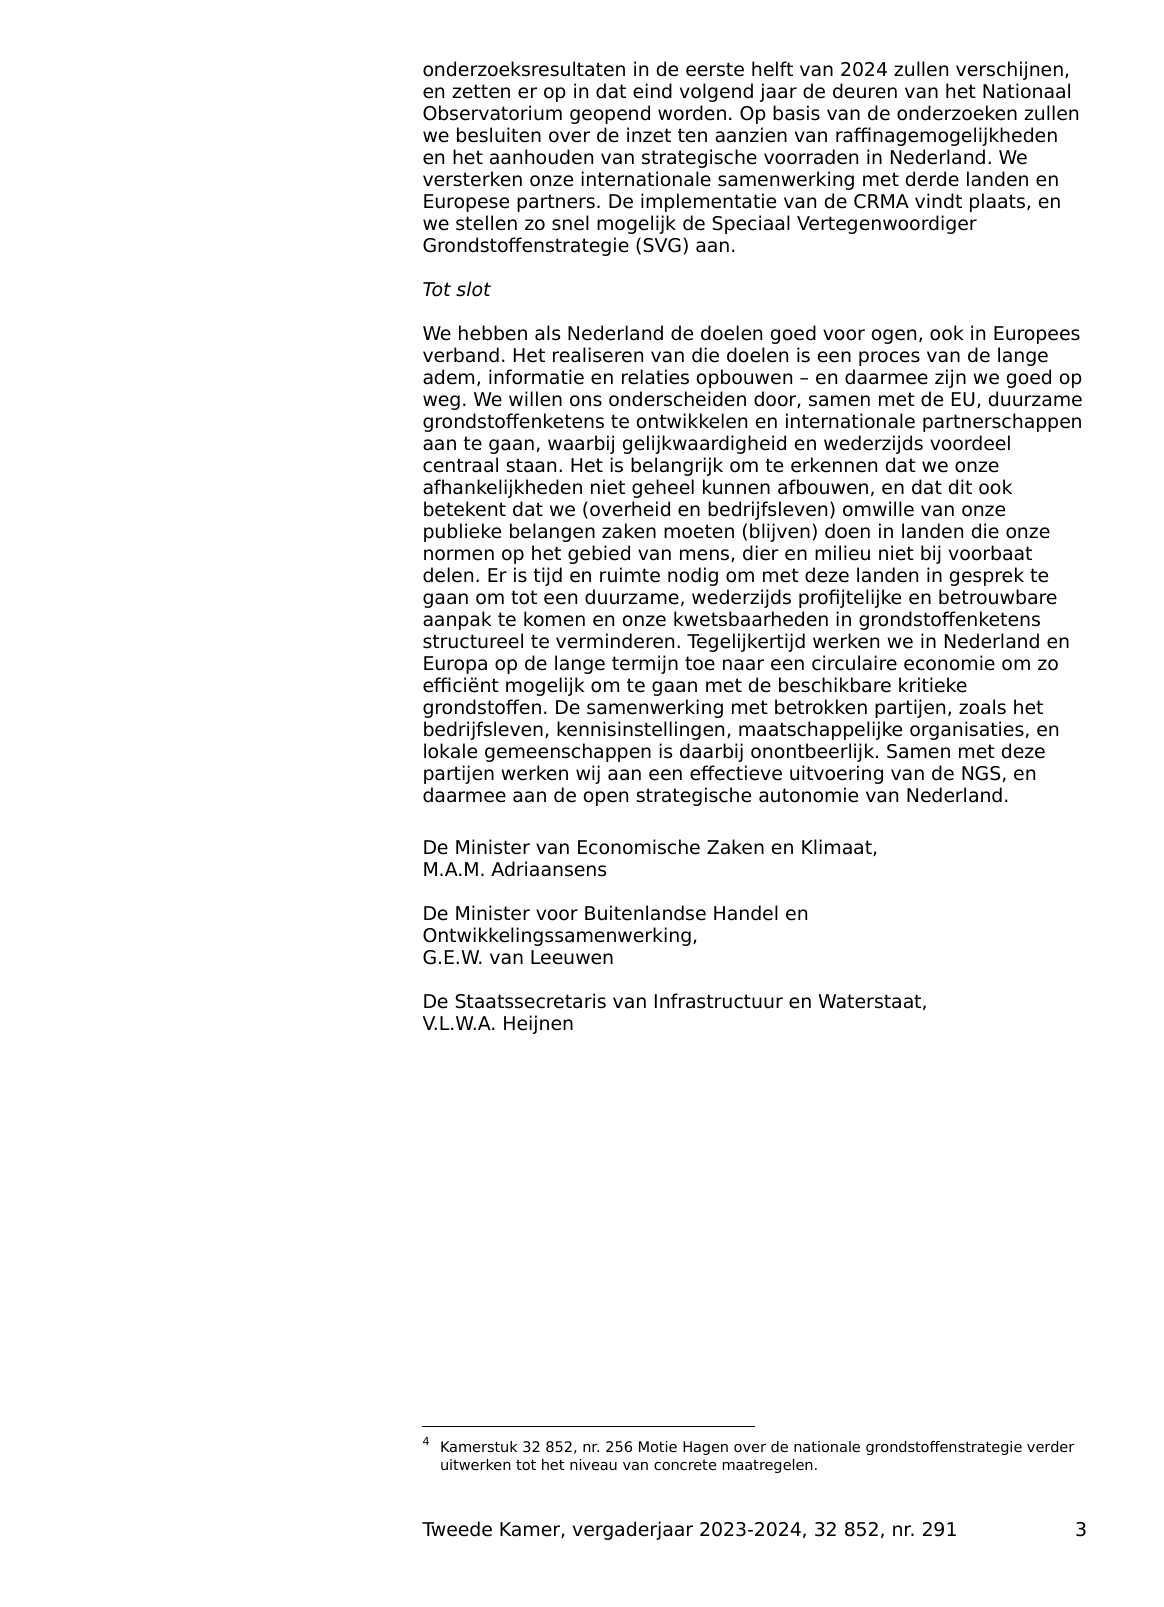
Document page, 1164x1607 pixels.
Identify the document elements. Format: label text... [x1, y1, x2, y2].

text Kamerstuk 32 852, nr. 256 Motie Hagen over de nationale grondstoffenstrategie verder uitwerken tot het niveau van concrete maatregelen. [422, 1435, 1087, 1474]
subtitle Tot slot [422, 279, 1087, 301]
text onderzoeksresultaten in de eerste helft van 2024 zullen verschijnen, en zetten er op in dat eind volgend jaar de deuren van het Nationaal Observatorium geopend worden. Op basis van de onderzoeken zullen we besluiten over de inzet ten aanzien van raffinagemogelijkheden en het aanhouden van strategische voorraden in Nederland. We versterken onze internationale samenwerking met derde landen en Europese partners. De implementatie van de CRMA vindt plaats, en we stellen zo snel mogelijk de Speciaal Vertegenwoordiger Grondstoffenstrategie (SVG) aan. [422, 59, 1087, 257]
text De Minister voor Buitenlandse Handel en Ontwikkelingssamenwerking, G.E.W. van Leeuwen [422, 903, 1087, 969]
text De Minister van Economische Zaken en Klimaat, M.A.M. Adriaansens [422, 837, 1087, 881]
text De Staatssecretaris van Infrastructuur en Waterstaat, V.L.W.A. Heijnen [422, 991, 1087, 1035]
text We hebben als Nederland de doelen goed voor ogen, ook in Europees verband. Het realiseren van die doelen is een proces van de lange adem, informatie en relaties opbouwen – en daarmee zijn we goed op weg. We willen ons onderscheiden door, samen met de EU, duurzame grondstoffenketens te ontwikkelen en internationale partnerschappen aan te gaan, waarbij gelijkwaardigheid en wederzijds voordeel centraal staan. Het is belangrijk om te erkennen dat we onze afhankelijkheden niet geheel kunnen afbouwen, en dat dit ook betekent dat we (overheid en bedrijfsleven) omwille van onze publieke belangen zaken moeten (blijven) doen in landen die onze normen op het gebied van mens, dier en milieu niet bij voorbaat delen. Er is tijd en ruimte nodig om met deze landen in gesprek te gaan om tot een duurzame, wederzijds profijtelijke en betrouwbare aanpak te komen en onze kwetsbaarheden in grondstoffenketens structureel te verminderen. Tegelijkertijd werken we in Nederland en Europa op de lange termijn toe naar een circulaire economie om zo efficiënt mogelijk om te gaan met de beschikbare kritieke grondstoffen. De samenwerking met betrokken partijen, zoals het bedrijfsleven, kennisinstellingen, maatschappelijke organisaties, en lokale gemeenschappen is daarbij onontbeerlijk. Samen met deze partijen werken wij aan een effectieve uitvoering van de NGS, en daarmee aan de open strategische autonomie van Nederland. [422, 323, 1087, 807]
